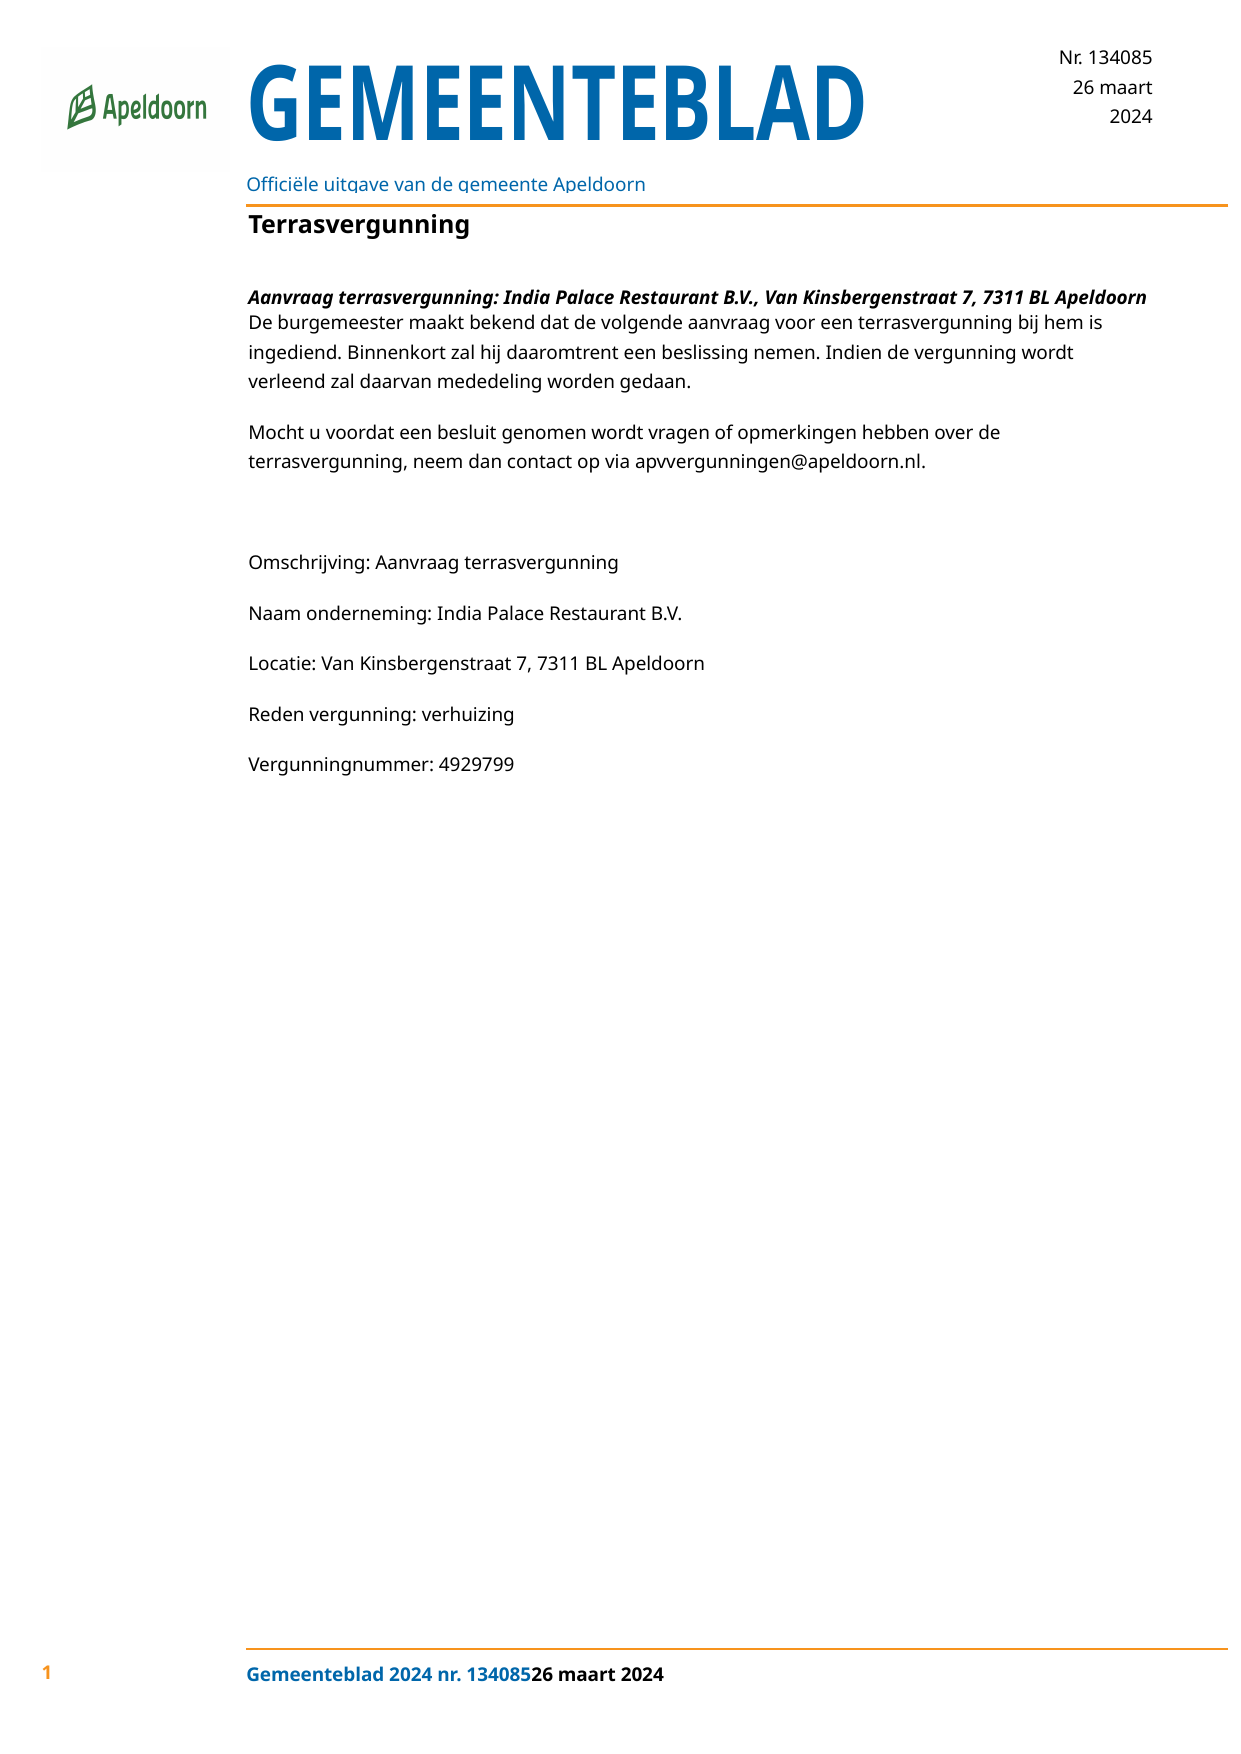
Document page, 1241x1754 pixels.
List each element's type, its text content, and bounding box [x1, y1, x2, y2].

text Reden vergunning: verhuizing [248, 701, 1152, 727]
text Omschrijving: Aanvraag terrasvergunning [248, 549, 1152, 575]
text Locatie: Van Kinsbergenstraat 7, 7311 BL Apeldoorn [248, 650, 1152, 676]
picture [41, 47, 231, 172]
text Naam onderneming: India Palace Restaurant B.V. [248, 600, 1152, 626]
text De burgemeester maakt bekend dat de volgende aanvraag voor een terrasvergunning bij hem is ingediend. Binnenkort zal hij daaromtrent een beslissing nemen. Indien de vergunning wordt verleend zal daarvan mededeling worden gedaan. [248, 309, 1152, 394]
text Terrasvergunning [248, 207, 1152, 241]
text Vergunningnummer: 4929799 [248, 751, 1152, 777]
text Mocht u voordat een besluit genomen wordt vragen of opmerkingen hebben over de terrasvergunning, neem dan contact op via apvvergunningen@apeldoorn.nl. [248, 419, 1152, 474]
text Aanvraag terrasvergunning: India Palace Restaurant B.V., Van Kinsbergenstraat 7, 7311 BL Apeldoorn [248, 284, 1152, 309]
